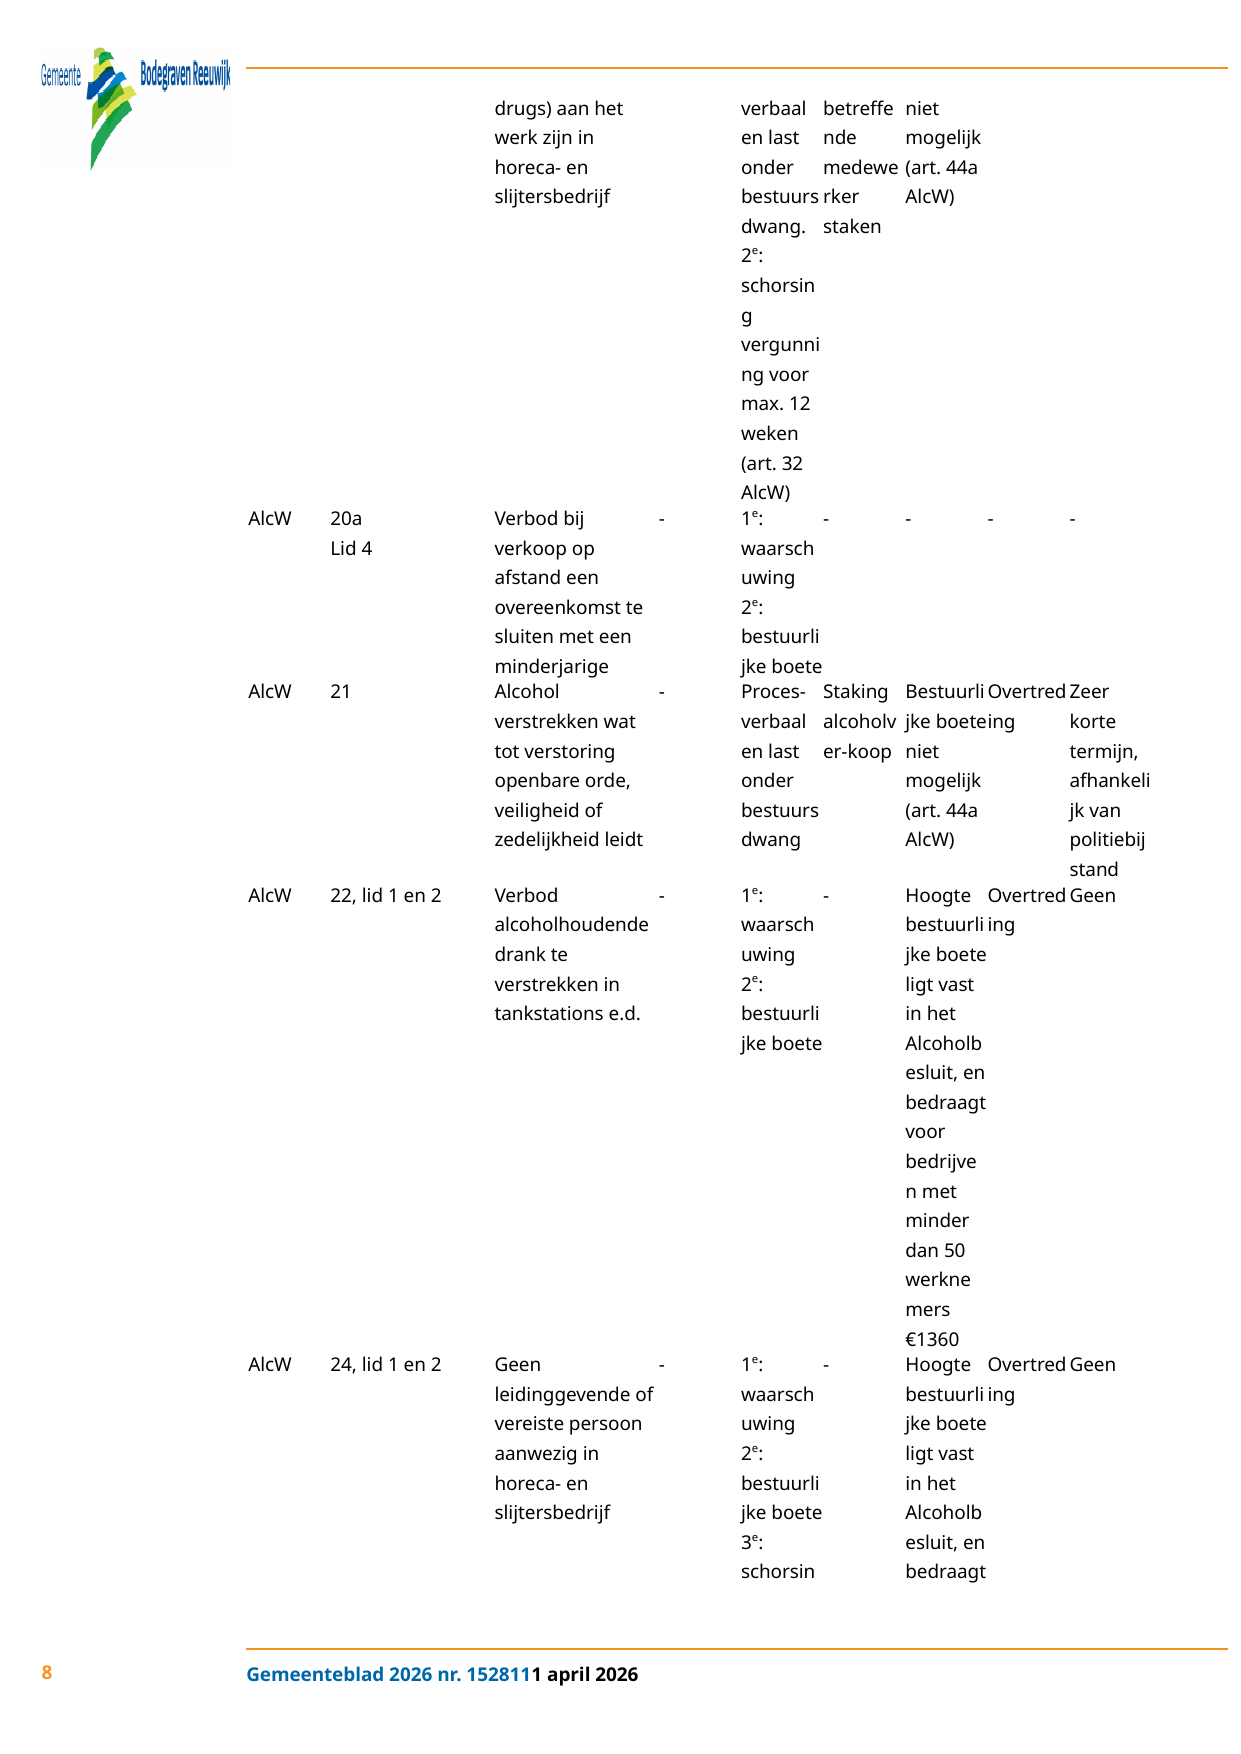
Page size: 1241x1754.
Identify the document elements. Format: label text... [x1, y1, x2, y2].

table_cell 24, lid 1 en 2 [330, 1351, 494, 1584]
table_cell - [823, 1351, 905, 1584]
table_cell AlcW [248, 679, 330, 882]
table_cell Alcohol verstrekken wat tot verstoring openbare orde, veiligheid of zedelijkheid leidt [494, 679, 659, 882]
picture [41, 47, 231, 172]
table_cell betreffende medewerker staken [823, 95, 905, 505]
table_cell - [823, 505, 905, 679]
table_cell 1e: waarschuwing 2e: bestuurlijke boete [741, 882, 823, 1351]
table_cell - [659, 95, 741, 505]
table_cell Verbod alcoholhoudende drank te verstrekken in tankstations e.d. [494, 882, 659, 1351]
table_cell 1e: waarschuwing 2e: bestuurlijke boete [741, 505, 823, 679]
table_cell AlcW [248, 1351, 330, 1584]
table_cell - [659, 679, 741, 882]
table_cell verbaal en last onder bestuursdwang. 2e: schorsing vergunning voor max. 12 weken (art. 32 AlcW) [741, 95, 823, 505]
table_cell Zeer korte termijn, afhankelijk van politiebijstand [1069, 679, 1152, 882]
table_cell 1e: waarschuwing 2e: bestuurlijke boete 3e: schorsin [741, 1351, 823, 1584]
table_cell Hoogte bestuurlijke boete ligt vast in het Alcoholbesluit, en bedraagt voor bedrijven met minder dan 50 werknemers €1360 [905, 882, 987, 1351]
table_cell - [659, 882, 741, 1351]
table_cell - [987, 505, 1069, 679]
table_cell Proces-verbaal en last onder bestuursdwang [741, 679, 823, 882]
table_cell - [659, 505, 741, 679]
table_cell [987, 95, 1069, 505]
table_cell Overtreding [987, 1351, 1069, 1584]
table_cell [248, 95, 330, 505]
table_cell Overtreding [987, 679, 1069, 882]
table_cell Bestuurlijke boete niet mogelijk (art. 44a AlcW) [905, 679, 987, 882]
table_cell 20a Lid 4 [330, 505, 494, 679]
table_cell - [823, 882, 905, 1351]
table_cell AlcW [248, 882, 330, 1351]
table_cell Geen leidinggevende of vereiste persoon aanwezig in horeca- en slijtersbedrijf [494, 1351, 659, 1584]
table_cell Staking alcoholver-koop [823, 679, 905, 882]
table_cell Verbod bij verkoop op afstand een overeenkomst te sluiten met een minderjarige [494, 505, 659, 679]
table_cell Overtreding [987, 882, 1069, 1351]
table_cell [1069, 95, 1152, 505]
table_cell drugs) aan het werk zijn in horeca- en slijtersbedrijf [494, 95, 659, 505]
table_cell [330, 95, 494, 505]
table_cell Geen [1069, 1351, 1152, 1584]
table_cell 21 [330, 679, 494, 882]
table_cell Geen [1069, 882, 1152, 1351]
table_cell - [905, 505, 987, 679]
table_cell - [1069, 505, 1152, 679]
table_cell - [659, 1351, 741, 1584]
table_cell Hoogte bestuurlijke boete ligt vast in het Alcoholbesluit, en bedraagt [905, 1351, 987, 1584]
table_cell niet mogelijk (art. 44a AlcW) [905, 95, 987, 505]
table_cell 22, lid 1 en 2 [330, 882, 494, 1351]
table_cell AlcW [248, 505, 330, 679]
